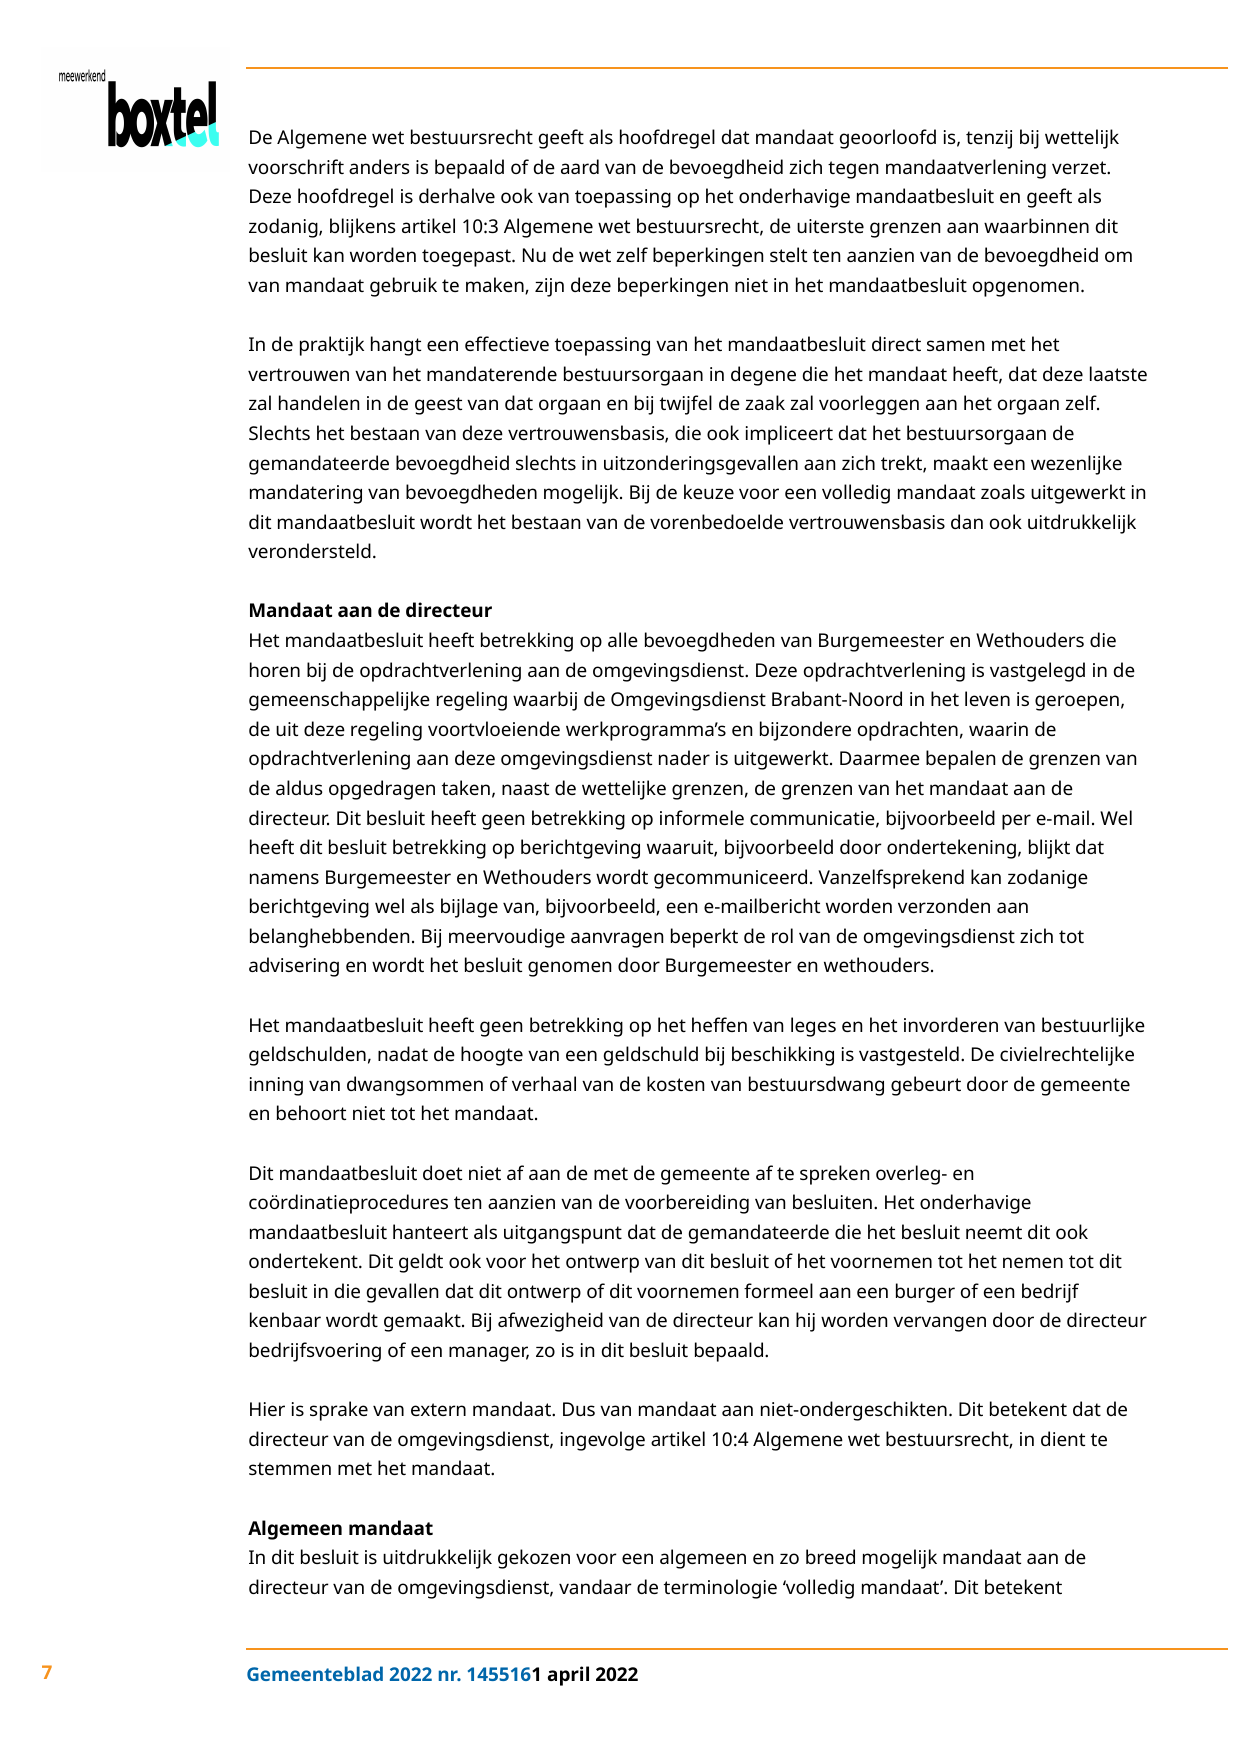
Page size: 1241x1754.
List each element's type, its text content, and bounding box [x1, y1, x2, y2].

text In de praktijk hangt een effectieve toepassing van het mandaatbesluit direct samen met het vertrouwen van het mandaterende bestuursorgaan in degene die het mandaat heeft, dat deze laatste zal handelen in de geest van dat orgaan en bij twijfel de zaak zal voorleggen aan het orgaan zelf. Slechts het bestaan van deze vertrouwensbasis, die ook impliceert dat het bestuursorgaan de gemandateerde bevoegdheid slechts in uitzonderingsgevallen aan zich trekt, maakt een wezenlijke mandatering van bevoegdheden mogelijk. Bij de keuze voor een volledig mandaat zoals uitgewerkt in dit mandaatbesluit wordt het bestaan van de vorenbedoelde vertrouwensbasis dan ook uitdrukkelijk verondersteld. [248, 331, 1152, 564]
text In dit besluit is uitdrukkelijk gekozen voor een algemeen en zo breed mogelijk mandaat aan de directeur van de omgevingsdienst, vandaar de terminologie ‘volledig mandaat’. Dit betekent [248, 1544, 1152, 1600]
text Het mandaatbesluit heeft geen betrekking op het heffen van leges en het invorderen van bestuurlijke geldschulden, nadat de hoogte van een geldschuld bij beschikking is vastgesteld. De civielrechtelijke inning van dwangsommen of verhaal van de kosten van bestuursdwang gebeurt door de gemeente en behoort niet tot het mandaat. [248, 1012, 1152, 1126]
text Hier is sprake van extern mandaat. Dus van mandaat aan niet-ondergeschikten. Dit betekent dat de directeur van de omgevingsdienst, ingevolge artikel 10:4 Algemene wet bestuursrecht, in dient te stemmen met het mandaat. [248, 1396, 1152, 1481]
text De Algemene wet bestuursrecht geeft als hoofdregel dat mandaat geoorloofd is, tenzij bij wettelijk voorschrift anders is bepaald of de aard van de bevoegdheid zich tegen mandaatverlening verzet. Deze hoofdregel is derhalve ook van toepassing op het onderhavige mandaatbesluit en geeft als zodanig, blijkens artikel 10:3 Algemene wet bestuursrecht, de uiterste grenzen aan waarbinnen dit besluit kan worden toegepast. Nu de wet zelf beperkingen stelt ten aanzien van de bevoegdheid om van mandaat gebruik te maken, zijn deze beperkingen niet in het mandaatbesluit opgenomen. [248, 124, 1152, 298]
text Mandaat aan de directeur [248, 598, 1152, 623]
text Dit mandaatbesluit doet niet af aan de met de gemeente af te spreken overleg- en coördinatieprocedures ten aanzien van de voorbereiding van besluiten. Het onderhavige mandaatbesluit hanteert als uitgangspunt dat de gemandateerde die het besluit neemt dit ook ondertekent. Dit geldt ook voor het ontwerp van dit besluit of het voornemen tot het nemen tot dit besluit in die gevallen dat dit ontwerp of dit voornemen formeel aan een burger of een bedrijf kenbaar wordt gemaakt. Bij afwezigheid van de directeur kan hij worden vervangen door de directeur bedrijfsvoering of een manager, zo is in dit besluit bepaald. [248, 1160, 1152, 1363]
text Algemeen mandaat [248, 1515, 1152, 1541]
picture [41, 47, 231, 172]
text Het mandaatbesluit heeft betrekking op alle bevoegdheden van Burgemeester en Wethouders die horen bij de opdrachtverlening aan de omgevingsdienst. Deze opdrachtverlening is vastgelegd in de gemeenschappelijke regeling waarbij de Omgevingsdienst Brabant-Noord in het leven is geroepen, de uit deze regeling voortvloeiende werkprogramma’s en bijzondere opdrachten, waarin de opdrachtverlening aan deze omgevingsdienst nader is uitgewerkt. Daarmee bepalen de grenzen van de aldus opgedragen taken, naast de wettelijke grenzen, de grenzen van het mandaat aan de directeur. Dit besluit heeft geen betrekking op informele communicatie, bijvoorbeeld per e-mail. Wel heeft dit besluit betrekking op berichtgeving waaruit, bijvoorbeeld door ondertekening, blijkt dat namens Burgemeester en Wethouders wordt gecommuniceerd. Vanzelfsprekend kan zodanige berichtgeving wel als bijlage van, bijvoorbeeld, een e-mailbericht worden verzonden aan belanghebbenden. Bij meervoudige aanvragen beperkt de rol van de omgevingsdienst zich tot advisering en wordt het besluit genomen door Burgemeester en wethouders. [248, 627, 1152, 978]
